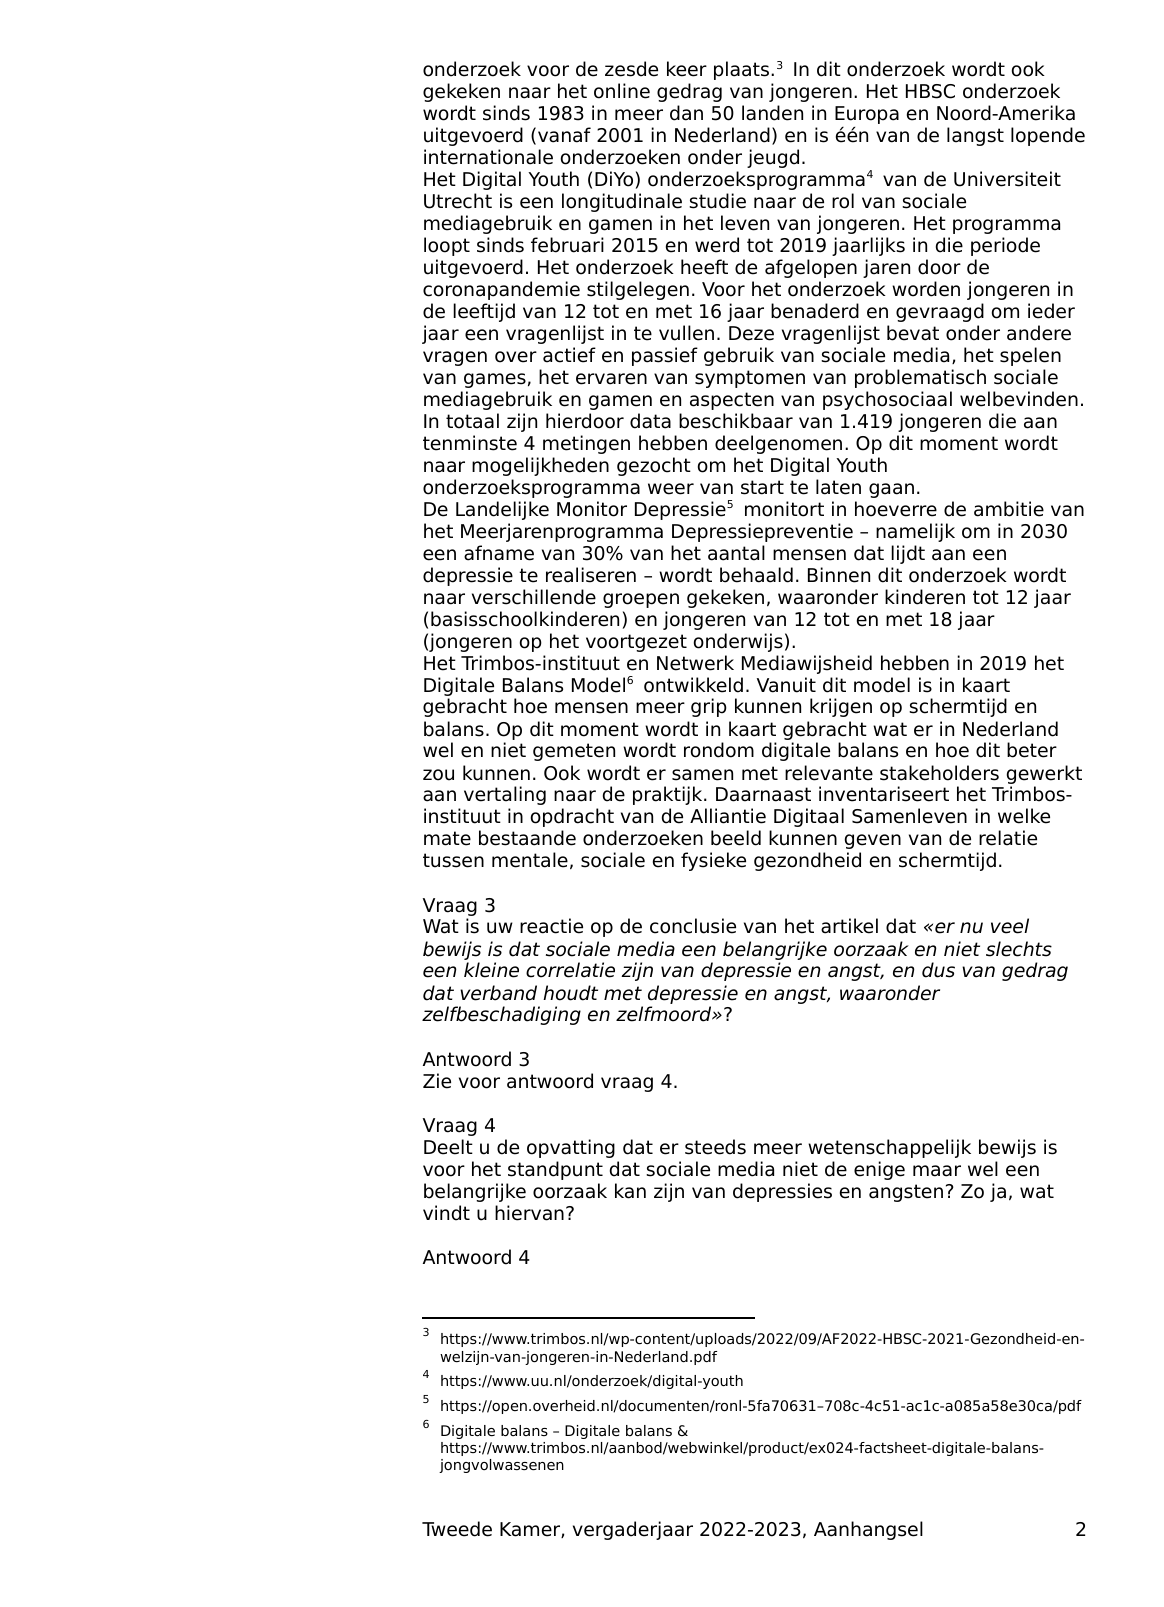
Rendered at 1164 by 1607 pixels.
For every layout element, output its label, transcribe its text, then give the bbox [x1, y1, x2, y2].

text https://open.overheid.nl/documenten/ronl-5fa70631–708c-4c51-ac1c-a085a58e30ca/pdf [422, 1393, 1087, 1416]
text Antwoord 3 [422, 1048, 1087, 1071]
text Het Digital Youth (DiYo) onderzoeksprogramma van de Universiteit Utrecht is een longitudinale studie naar de rol van sociale mediagebruik en gamen in het leven van jongeren. Het programma loopt sinds februari 2015 en werd tot 2019 jaarlijks in die periode uitgevoerd. Het onderzoek heeft de afgelopen jaren door de coronapandemie stilgelegen. Voor het onderzoek worden jongeren in de leeftijd van 12 tot en met 16 jaar benaderd en gevraagd om ieder jaar een vragenlijst in te vullen. Deze vragenlijst bevat onder andere vragen over actief en passief gebruik van sociale media, het spelen van games, het ervaren van symptomen van problematisch sociale mediagebruik en gamen en aspecten van psychosociaal welbevinden. In totaal zijn hierdoor data beschikbaar van 1.419 jongeren die aan tenminste 4 metingen hebben deelgenomen. Op dit moment wordt naar mogelijkheden gezocht om het Digital Youth onderzoeksprogramma weer van start te laten gaan. [422, 169, 1087, 499]
text Antwoord 4 [422, 1247, 1087, 1269]
text onderzoek voor de zesde keer plaats. In dit onderzoek wordt ook gekeken naar het online gedrag van jongeren. Het HBSC onderzoek wordt sinds 1983 in meer dan 50 landen in Europa en Noord-Amerika uitgevoerd (vanaf 2001 in Nederland) en is één van de langst lopende internationale onderzoeken onder jeugd. [422, 59, 1087, 169]
text De Landelijke Monitor Depressie monitort in hoeverre de ambitie van het Meerjarenprogramma Depressiepreventie – namelijk om in 2030 een afname van 30% van het aantal mensen dat lijdt aan een depressie te realiseren – wordt behaald. Binnen dit onderzoek wordt naar verschillende groepen gekeken, waaronder kinderen tot 12 jaar (basisschoolkinderen) en jongeren van 12 tot en met 18 jaar (jongeren op het voortgezet onderwijs). [422, 499, 1087, 652]
text https://www.trimbos.nl/wp-content/uploads/2022/09/AF2022-HBSC-2021-Gezondheid-en-welzijn-van-jongeren-in-Nederland.pdf [422, 1327, 1087, 1366]
text Vraag 4 [422, 1115, 1087, 1137]
text Digitale balans – Digitale balans & https://www.trimbos.nl/aanbod/webwinkel/product/ex024-factsheet-digitale-balans-jongvolwassenen [422, 1418, 1087, 1474]
text Wat is uw reactie op de conclusie van het artikel dat «er nu veel bewijs is dat sociale media een belangrijke oorzaak en niet slechts een kleine correlatie zijn van depressie en angst, en dus van gedrag dat verband houdt met depressie en angst, waaronder zelfbeschadiging en zelfmoord»? [422, 916, 1087, 1026]
text Zie voor antwoord vraag 4. [422, 1071, 1087, 1092]
text Het Trimbos-instituut en Netwerk Mediawijsheid hebben in 2019 het Digitale Balans Model ontwikkeld. Vanuit dit model is in kaart gebracht hoe mensen meer grip kunnen krijgen op schermtijd en balans. Op dit moment wordt in kaart gebracht wat er in Nederland wel en niet gemeten wordt rondom digitale balans en hoe dit beter zou kunnen. Ook wordt er samen met relevante stakeholders gewerkt aan vertaling naar de praktijk. Daarnaast inventariseert het Trimbos-instituut in opdracht van de Alliantie Digitaal Samenleven in welke mate bestaande onderzoeken beeld kunnen geven van de relatie tussen mentale, sociale en fysieke gezondheid en schermtijd. [422, 652, 1087, 872]
text Vraag 3 [422, 894, 1087, 916]
text https://www.uu.nl/onderzoek/digital-youth [422, 1368, 1087, 1391]
text Deelt u de opvatting dat er steeds meer wetenschappelijk bewijs is voor het standpunt dat sociale media niet de enige maar wel een belangrijke oorzaak kan zijn van depressies en angsten? Zo ja, wat vindt u hiervan? [422, 1137, 1087, 1224]
